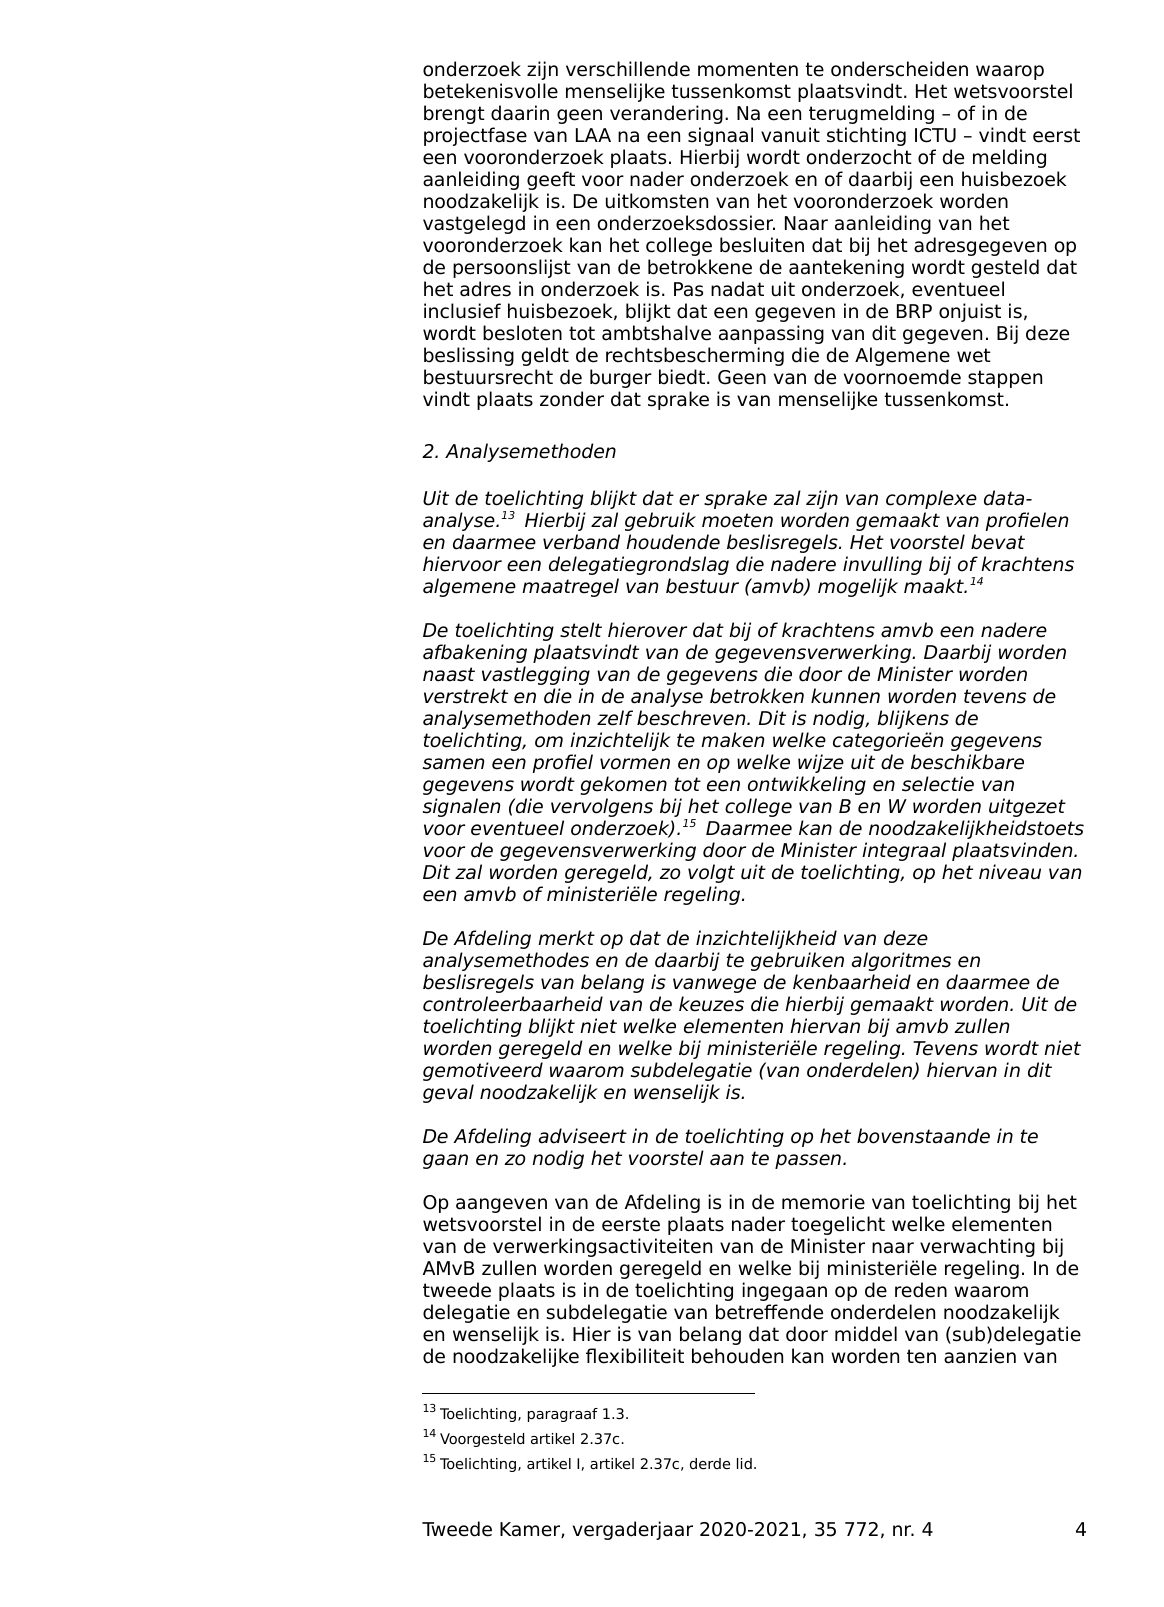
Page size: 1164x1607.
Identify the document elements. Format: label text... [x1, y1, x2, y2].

text Toelichting, paragraaf 1.3. [422, 1402, 1087, 1424]
text Toelichting, artikel I, artikel 2.37c, derde lid. [422, 1452, 1087, 1474]
text Uit de toelichting blijkt dat er sprake zal zijn van complexe data-analyse. Hierbij zal gebruik moeten worden gemaakt van profielen en daarmee verband houdende beslisregels. Het voorstel bevat hiervoor een delegatiegrondslag die nadere invulling bij of krachtens algemene maatregel van bestuur (amvb) mogelijk maakt. [422, 488, 1087, 598]
subtitle 2. Analysemethoden [422, 441, 1087, 463]
text De Afdeling merkt op dat de inzichtelijkheid van deze analysemethodes en de daarbij te gebruiken algoritmes en beslisregels van belang is vanwege de kenbaarheid en daarmee de controleerbaarheid van de keuzes die hierbij gemaakt worden. Uit de toelichting blijkt niet welke elementen hiervan bij amvb zullen worden geregeld en welke bij ministeriële regeling. Tevens wordt niet gemotiveerd waarom subdelegatie (van onderdelen) hiervan in dit geval noodzakelijk en wenselijk is. [422, 928, 1087, 1103]
text Voorgesteld artikel 2.37c. [422, 1427, 1087, 1449]
text De toelichting stelt hierover dat bij of krachtens amvb een nadere afbakening plaatsvindt van de gegevensverwerking. Daarbij worden naast vastlegging van de gegevens die door de Minister worden verstrekt en die in de analyse betrokken kunnen worden tevens de analysemethoden zelf beschreven. Dit is nodig, blijkens de toelichting, om inzichtelijk te maken welke categorieën gegevens samen een profiel vormen en op welke wijze uit de beschikbare gegevens wordt gekomen tot een ontwikkeling en selectie van signalen (die vervolgens bij het college van B en W worden uitgezet voor eventueel onderzoek). Daarmee kan de noodzakelijkheidstoets voor de gegevensverwerking door de Minister integraal plaatsvinden. Dit zal worden geregeld, zo volgt uit de toelichting, op het niveau van een amvb of ministeriële regeling. [422, 620, 1087, 906]
text Op aangeven van de Afdeling is in de memorie van toelichting bij het wetsvoorstel in de eerste plaats nader toegelicht welke elementen van de verwerkingsactiviteiten van de Minister naar verwachting bij AMvB zullen worden geregeld en welke bij ministeriële regeling. In de tweede plaats is in de toelichting ingegaan op de reden waarom delegatie en subdelegatie van betreffende onderdelen noodzakelijk en wenselijk is. Hier is van belang dat door middel van (sub)delegatie de noodzakelijke flexibiliteit behouden kan worden ten aanzien van [422, 1192, 1087, 1368]
text De Afdeling adviseert in de toelichting op het bovenstaande in te gaan en zo nodig het voorstel aan te passen. [422, 1126, 1087, 1170]
text onderzoek zijn verschillende momenten te onderscheiden waarop betekenisvolle menselijke tussenkomst plaatsvindt. Het wetsvoorstel brengt daarin geen verandering. Na een terugmelding – of in de projectfase van LAA na een signaal vanuit stichting ICTU – vindt eerst een vooronderzoek plaats. Hierbij wordt onderzocht of de melding aanleiding geeft voor nader onderzoek en of daarbij een huisbezoek noodzakelijk is. De uitkomsten van het vooronderzoek worden vastgelegd in een onderzoeksdossier. Naar aanleiding van het vooronderzoek kan het college besluiten dat bij het adresgegeven op de persoonslijst van de betrokkene de aantekening wordt gesteld dat het adres in onderzoek is. Pas nadat uit onderzoek, eventueel inclusief huisbezoek, blijkt dat een gegeven in de BRP onjuist is, wordt besloten tot ambtshalve aanpassing van dit gegeven. Bij deze beslissing geldt de rechtsbescherming die de Algemene wet bestuursrecht de burger biedt. Geen van de voornoemde stappen vindt plaats zonder dat sprake is van menselijke tussenkomst. [422, 59, 1087, 411]
